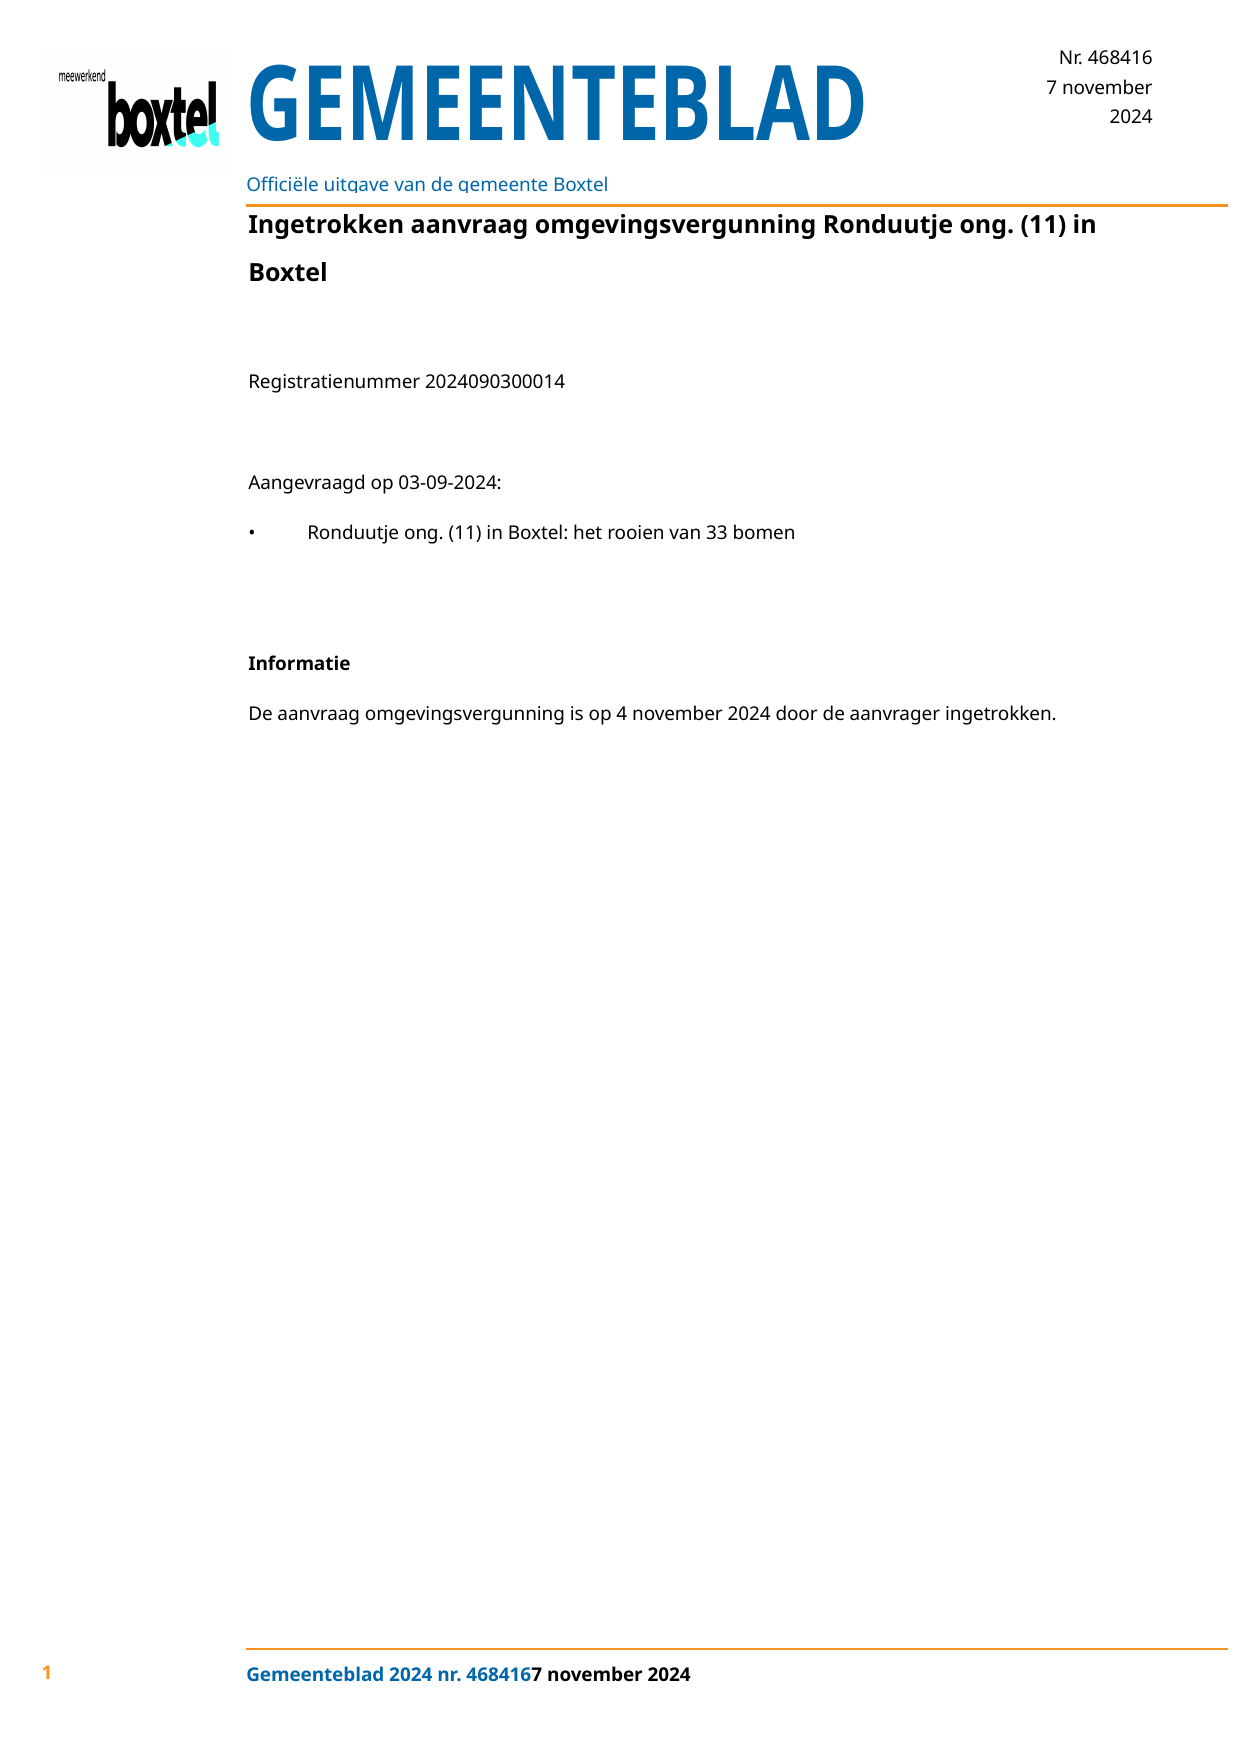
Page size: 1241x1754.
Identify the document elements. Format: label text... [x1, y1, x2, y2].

picture [41, 47, 231, 172]
text Ingetrokken aanvraag omgevingsvergunning Ronduutje ong. (11) in Boxtel [248, 207, 1152, 288]
text Aangevraagd op 03-09-2024: [248, 469, 1152, 495]
list Ronduutje ong. (11) in Boxtel: het rooien van 33 bomen [248, 519, 1152, 545]
text De aanvraag omgevingsvergunning is op 4 november 2024 door de aanvrager ingetrokken. [248, 700, 1152, 726]
text Informatie [248, 650, 1152, 676]
text Registratienummer 2024090300014 [248, 368, 1152, 394]
